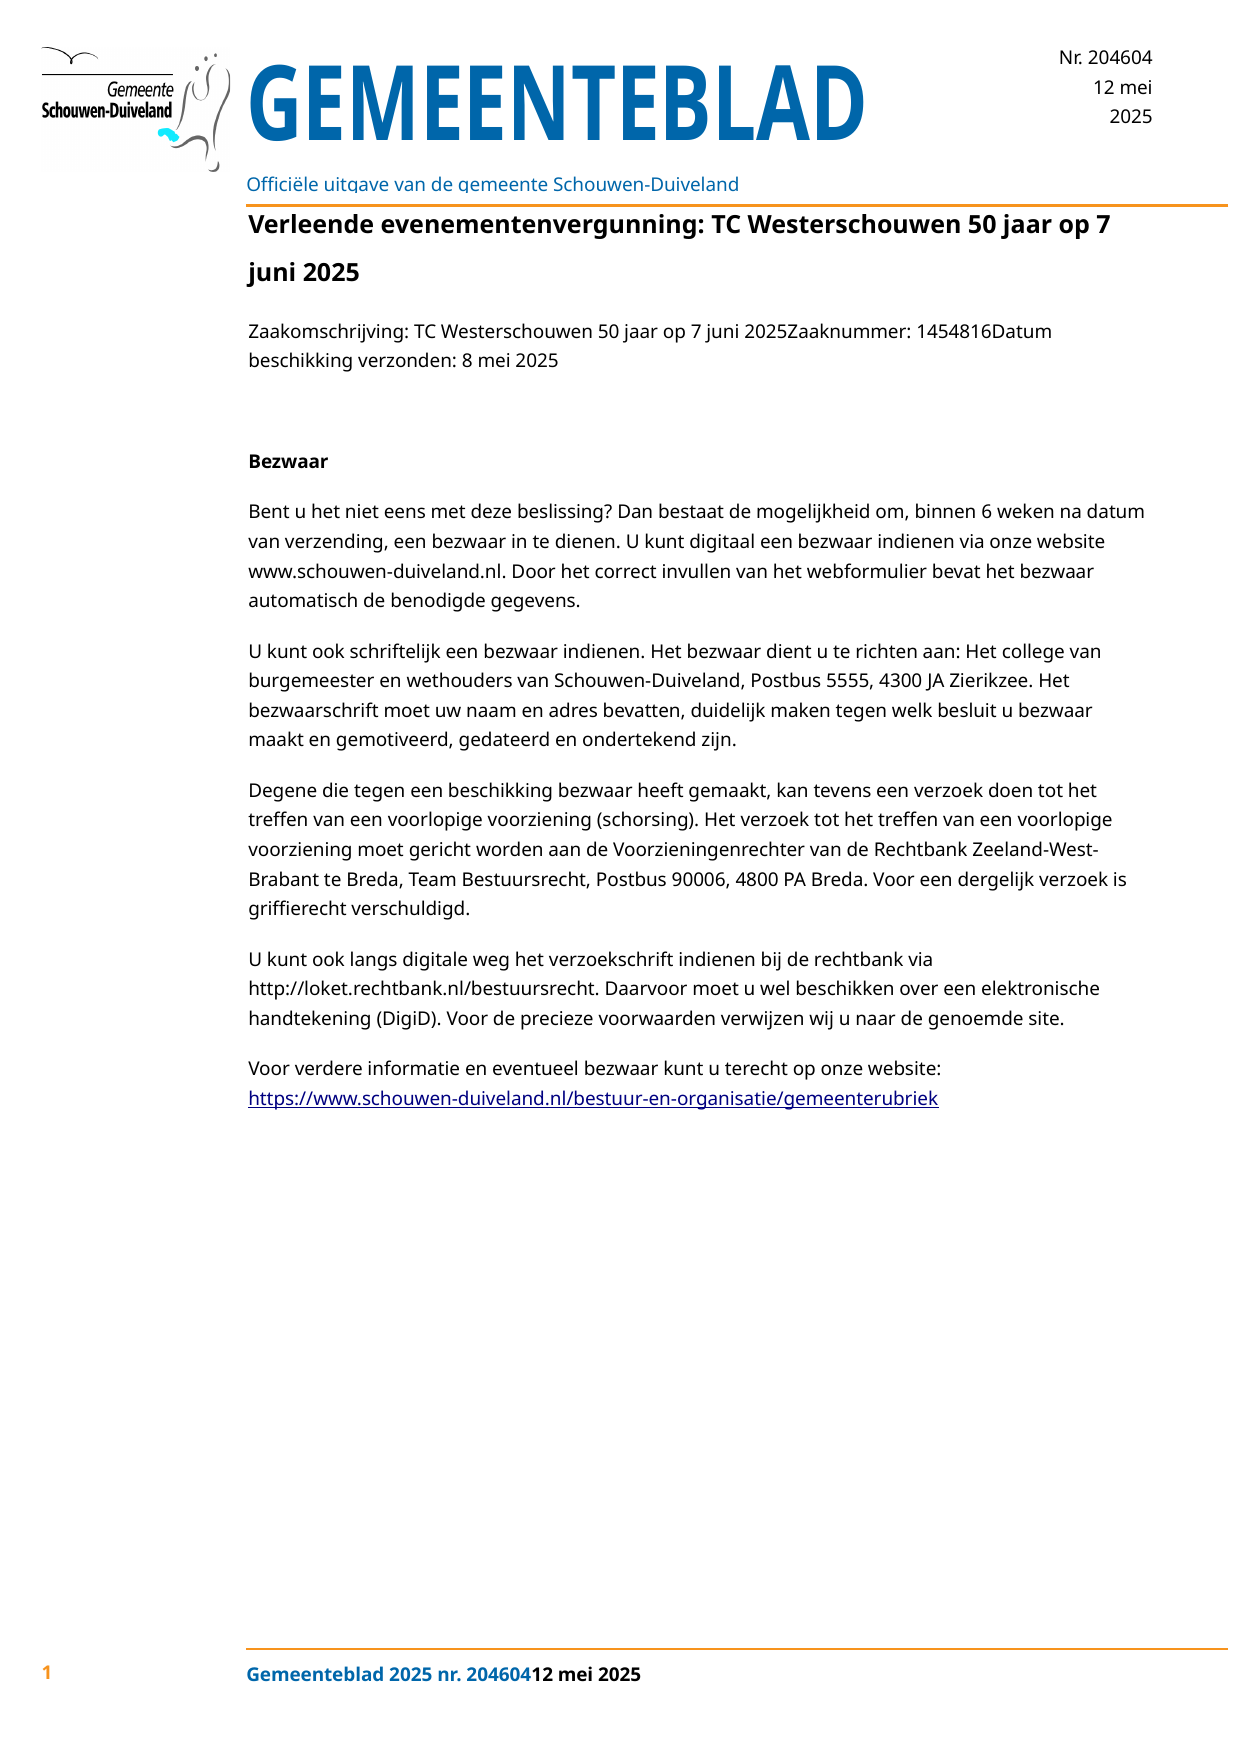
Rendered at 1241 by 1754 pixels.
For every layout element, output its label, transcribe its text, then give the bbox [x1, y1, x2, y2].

text Bezwaar [248, 448, 1152, 474]
text U kunt ook schriftelijk een bezwaar indienen. Het bezwaar dient u te richten aan: Het college van burgemeester en wethouders van Schouwen-Duiveland, Postbus 5555, 4300 JA Zierikzee. Het bezwaarschrift moet uw naam en adres bevatten, duidelijk maken tegen welk besluit u bezwaar maakt en gemotiveerd, gedateerd en ondertekend zijn. [248, 638, 1152, 752]
picture [41, 47, 231, 172]
text Bent u het niet eens met deze beslissing? Dan bestaat de mogelijkheid om, binnen 6 weken na datum van verzending, een bezwaar in te dienen. U kunt digitaal een bezwaar indienen via onze website www.schouwen-duiveland.nl. Door het correct invullen van het webformulier bevat het bezwaar automatisch de benodigde gegevens. [248, 499, 1152, 613]
text Voor verdere informatie en eventueel bezwaar kunt u terecht op onze website: https://www.schouwen-duiveland.nl/bestuur-en-organisatie/gemeenterubriek [248, 1055, 1152, 1111]
text U kunt ook langs digitale weg het verzoekschrift indienen bij de rechtbank via http://loket.rechtbank.nl/bestuursrecht. Daarvoor moet u wel beschikken over een elektronische handtekening (DigiD). Voor de precieze voorwaarden verwijzen wij u naar de genoemde site. [248, 946, 1152, 1031]
text Zaakomschrijving: TC Westerschouwen 50 jaar op 7 juni 2025Zaaknummer: 1454816Datum beschikking verzonden: 8 mei 2025 [248, 318, 1152, 373]
text Verleende evenementenvergunning: TC Westerschouwen 50 jaar op 7 juni 2025 [248, 207, 1152, 288]
text Degene die tegen een beschikking bezwaar heeft gemaakt, kan tevens een verzoek doen tot het treffen van een voorlopige voorziening (schorsing). Het verzoek tot het treffen van een voorlopige voorziening moet gericht worden aan de Voorzieningenrechter van de Rechtbank Zeeland-West-Brabant te Breda, Team Bestuursrecht, Postbus 90006, 4800 PA Breda. Voor een dergelijk verzoek is griffierecht verschuldigd. [248, 777, 1152, 921]
